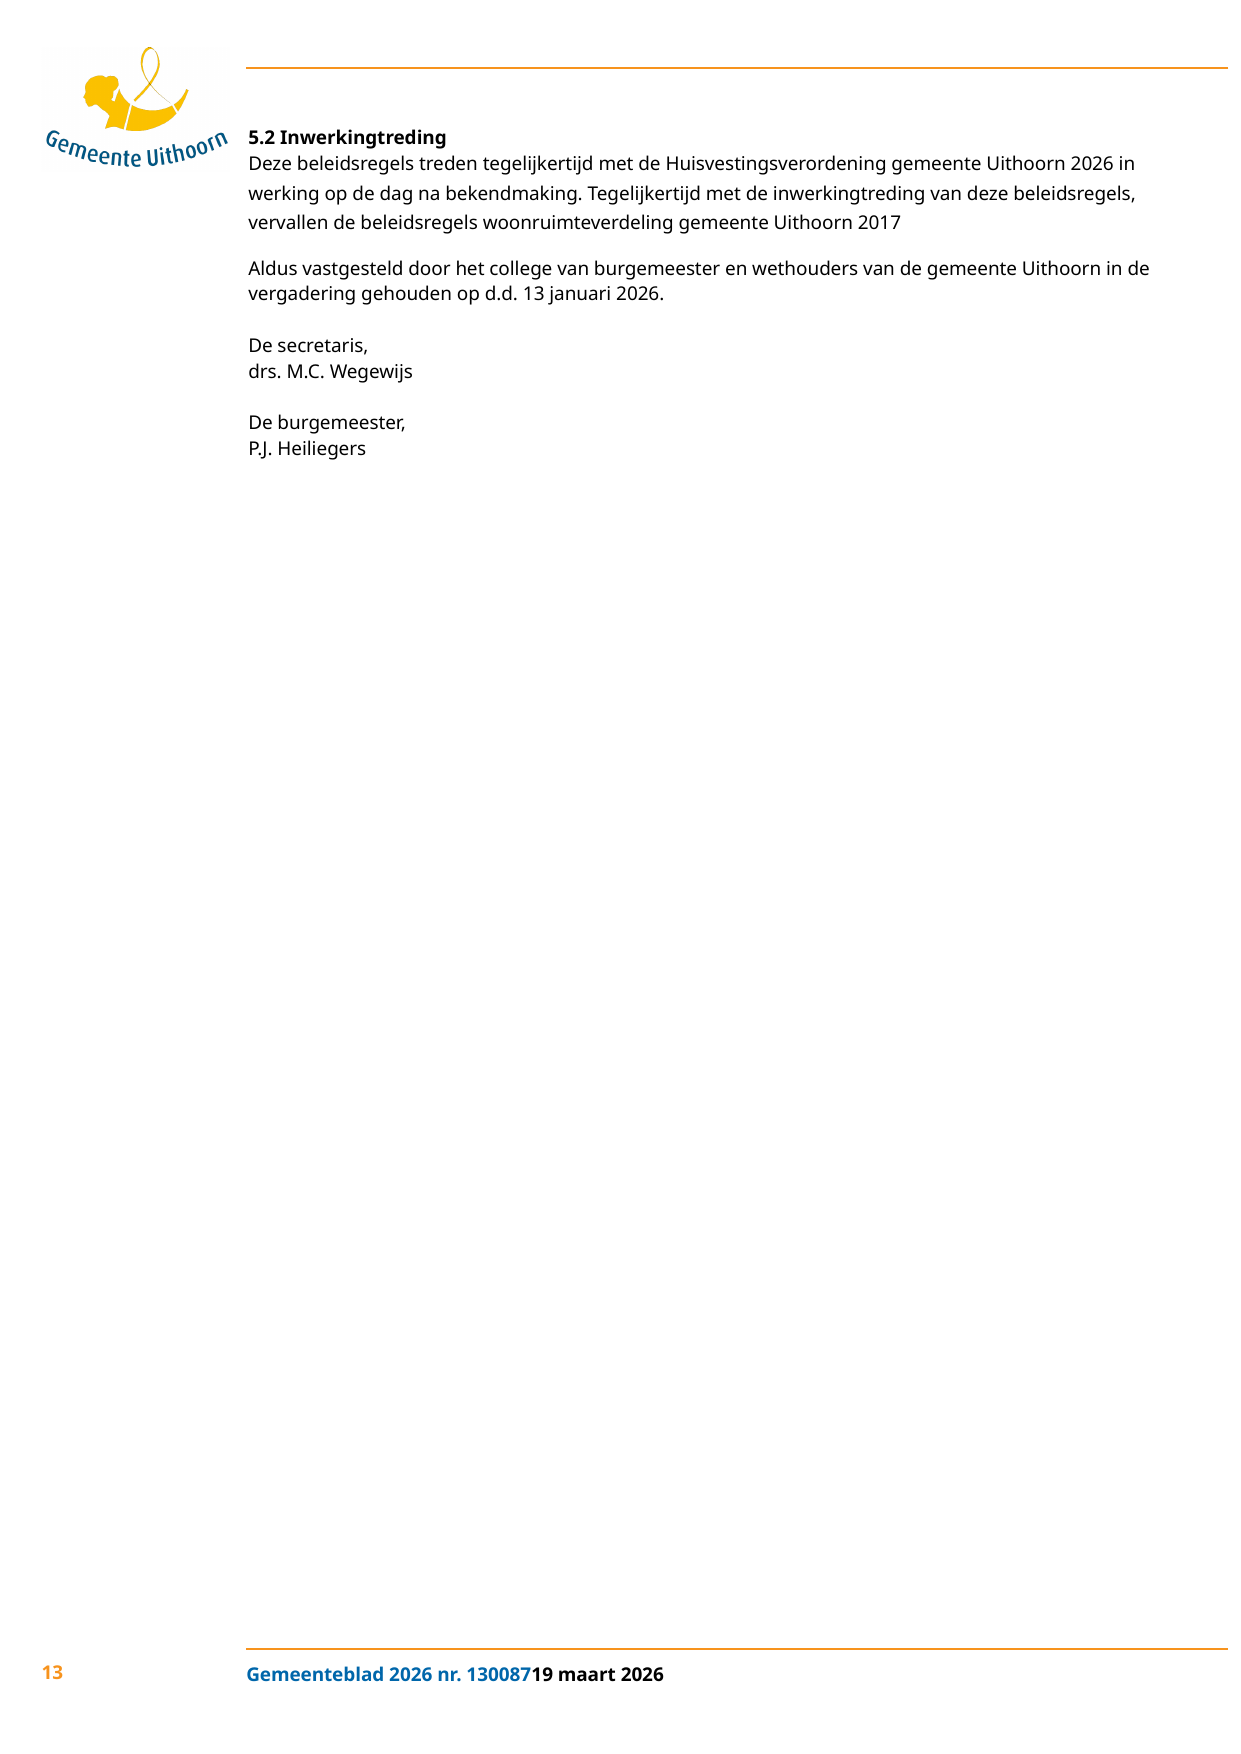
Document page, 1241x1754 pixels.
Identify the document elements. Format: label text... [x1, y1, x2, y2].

text De burgemeester, [248, 409, 1152, 435]
picture [41, 47, 231, 172]
text drs. M.C. Wegewijs [248, 358, 1152, 383]
text Deze beleidsregels treden tegelijkertijd met de Huisvestingsverordening gemeente Uithoorn 2026 in werking op de dag na bekendmaking. Tegelijkertijd met de inwerkingtreding van deze beleidsregels, vervallen de beleidsregels woonruimteverdeling gemeente Uithoorn 2017 [248, 150, 1152, 235]
text 5.2 Inwerkingtreding [248, 124, 1152, 150]
text De secretaris, [248, 332, 1152, 358]
text P.J. Heiliegers [248, 435, 1152, 461]
text Aldus vastgesteld door het college van burgemeester en wethouders van de gemeente Uithoorn in de vergadering gehouden op d.d. 13 januari 2026. [248, 255, 1152, 306]
